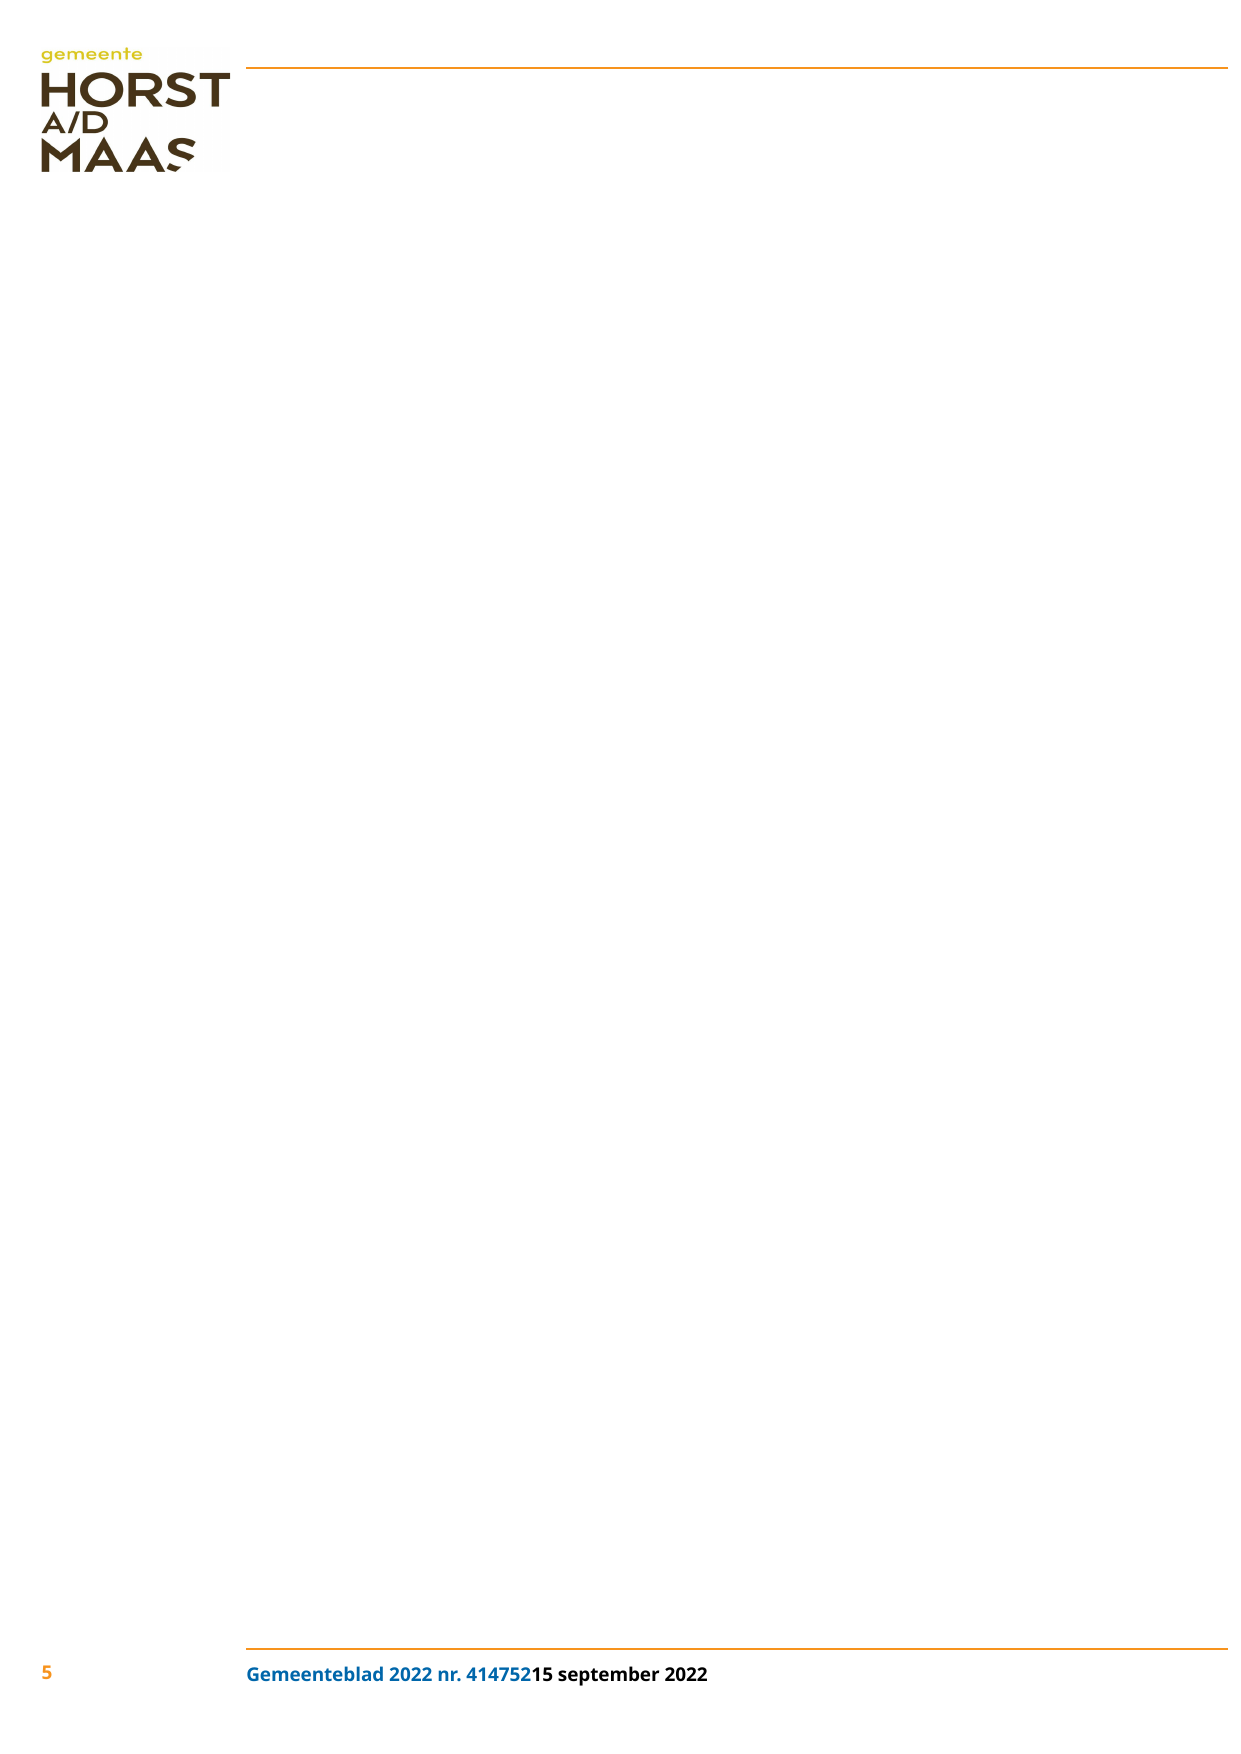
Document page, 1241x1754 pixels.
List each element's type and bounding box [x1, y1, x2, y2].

picture [41, 47, 231, 172]
